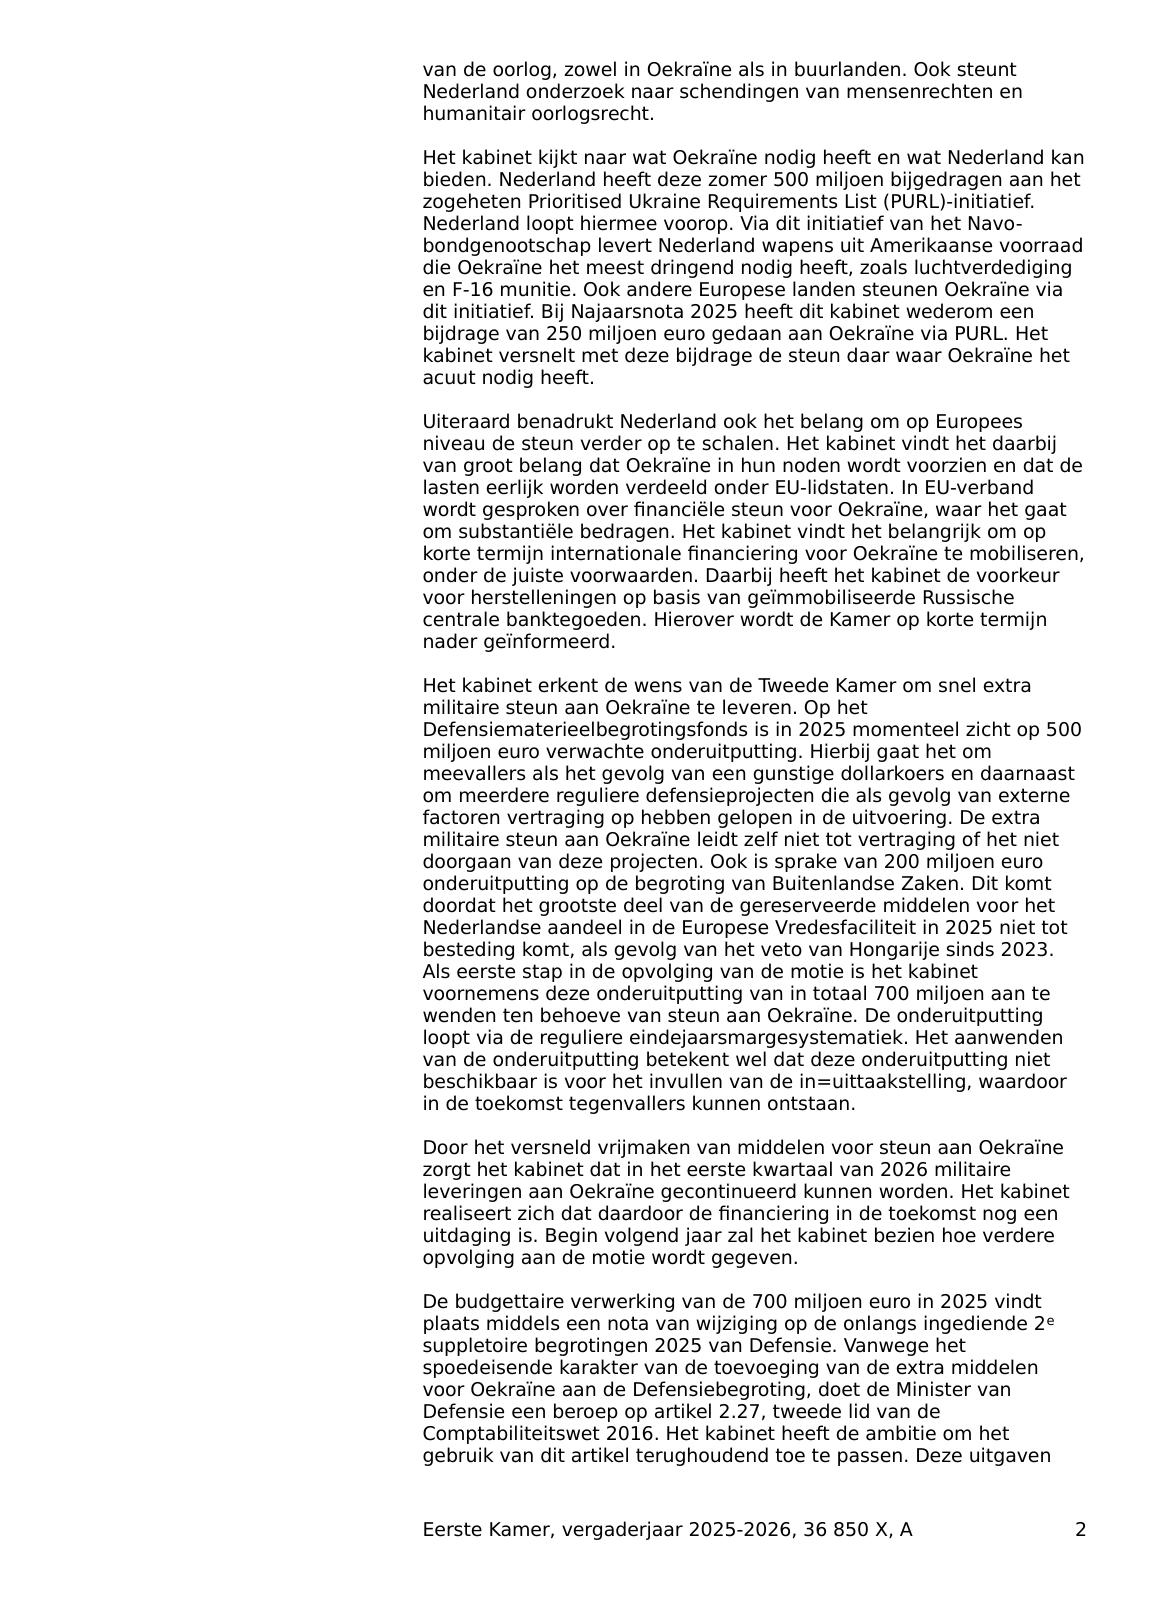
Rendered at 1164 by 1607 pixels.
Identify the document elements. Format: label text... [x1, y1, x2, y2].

text van de oorlog, zowel in Oekraïne als in buurlanden. Ook steunt Nederland onderzoek naar schendingen van mensenrechten en humanitair oorlogsrecht. [422, 59, 1087, 125]
text Uiteraard benadrukt Nederland ook het belang om op Europees niveau de steun verder op te schalen. Het kabinet vindt het daarbij van groot belang dat Oekraïne in hun noden wordt voorzien en dat de lasten eerlijk worden verdeeld onder EU-lidstaten. In EU-verband wordt gesproken over financiële steun voor Oekraïne, waar het gaat om substantiële bedragen. Het kabinet vindt het belangrijk om op korte termijn internationale financiering voor Oekraïne te mobiliseren, onder de juiste voorwaarden. Daarbij heeft het kabinet de voorkeur voor herstelleningen op basis van geïmmobiliseerde Russische centrale banktegoeden. Hierover wordt de Kamer op korte termijn nader geïnformeerd. [422, 411, 1087, 653]
text Het kabinet erkent de wens van de Tweede Kamer om snel extra militaire steun aan Oekraïne te leveren. Op het Defensiematerieelbegrotingsfonds is in 2025 momenteel zicht op 500 miljoen euro verwachte onderuitputting. Hierbij gaat het om meevallers als het gevolg van een gunstige dollarkoers en daarnaast om meerdere reguliere defensieprojecten die als gevolg van externe factoren vertraging op hebben gelopen in de uitvoering. De extra militaire steun aan Oekraïne leidt zelf niet tot vertraging of het niet doorgaan van deze projecten. Ook is sprake van 200 miljoen euro onderuitputting op de begroting van Buitenlandse Zaken. Dit komt doordat het grootste deel van de gereserveerde middelen voor het Nederlandse aandeel in de Europese Vredesfaciliteit in 2025 niet tot besteding komt, als gevolg van het veto van Hongarije sinds 2023. Als eerste stap in de opvolging van de motie is het kabinet voornemens deze onderuitputting van in totaal 700 miljoen aan te wenden ten behoeve van steun aan Oekraïne. De onderuitputting loopt via de reguliere eindejaarsmargesystematiek. Het aanwenden van de onderuitputting betekent wel dat deze onderuitputting niet beschikbaar is voor het invullen van de in=uittaakstelling, waardoor in de toekomst tegenvallers kunnen ontstaan. [422, 675, 1087, 1115]
text De budgettaire verwerking van de 700 miljoen euro in 2025 vindt plaats middels een nota van wijziging op de onlangs ingediende 2e suppletoire begrotingen 2025 van Defensie. Vanwege het spoedeisende karakter van de toevoeging van de extra middelen voor Oekraïne aan de Defensiebegroting, doet de Minister van Defensie een beroep op artikel 2.27, tweede lid van de Comptabiliteitswet 2016. Het kabinet heeft de ambitie om het gebruik van dit artikel terughoudend toe te passen. Deze uitgaven [422, 1291, 1087, 1467]
text Door het versneld vrijmaken van middelen voor steun aan Oekraïne zorgt het kabinet dat in het eerste kwartaal van 2026 militaire leveringen aan Oekraïne gecontinueerd kunnen worden. Het kabinet realiseert zich dat daardoor de financiering in de toekomst nog een uitdaging is. Begin volgend jaar zal het kabinet bezien hoe verdere opvolging aan de motie wordt gegeven. [422, 1137, 1087, 1269]
text Het kabinet kijkt naar wat Oekraïne nodig heeft en wat Nederland kan bieden. Nederland heeft deze zomer 500 miljoen bijgedragen aan het zogeheten Prioritised Ukraine Requirements List (PURL)-initiatief. Nederland loopt hiermee voorop. Via dit initiatief van het Navo-bondgenootschap levert Nederland wapens uit Amerikaanse voorraad die Oekraïne het meest dringend nodig heeft, zoals luchtverdediging en F-16 munitie. Ook andere Europese landen steunen Oekraïne via dit initiatief. Bij Najaarsnota 2025 heeft dit kabinet wederom een bijdrage van 250 miljoen euro gedaan aan Oekraïne via PURL. Het kabinet versnelt met deze bijdrage de steun daar waar Oekraïne het acuut nodig heeft. [422, 147, 1087, 389]
